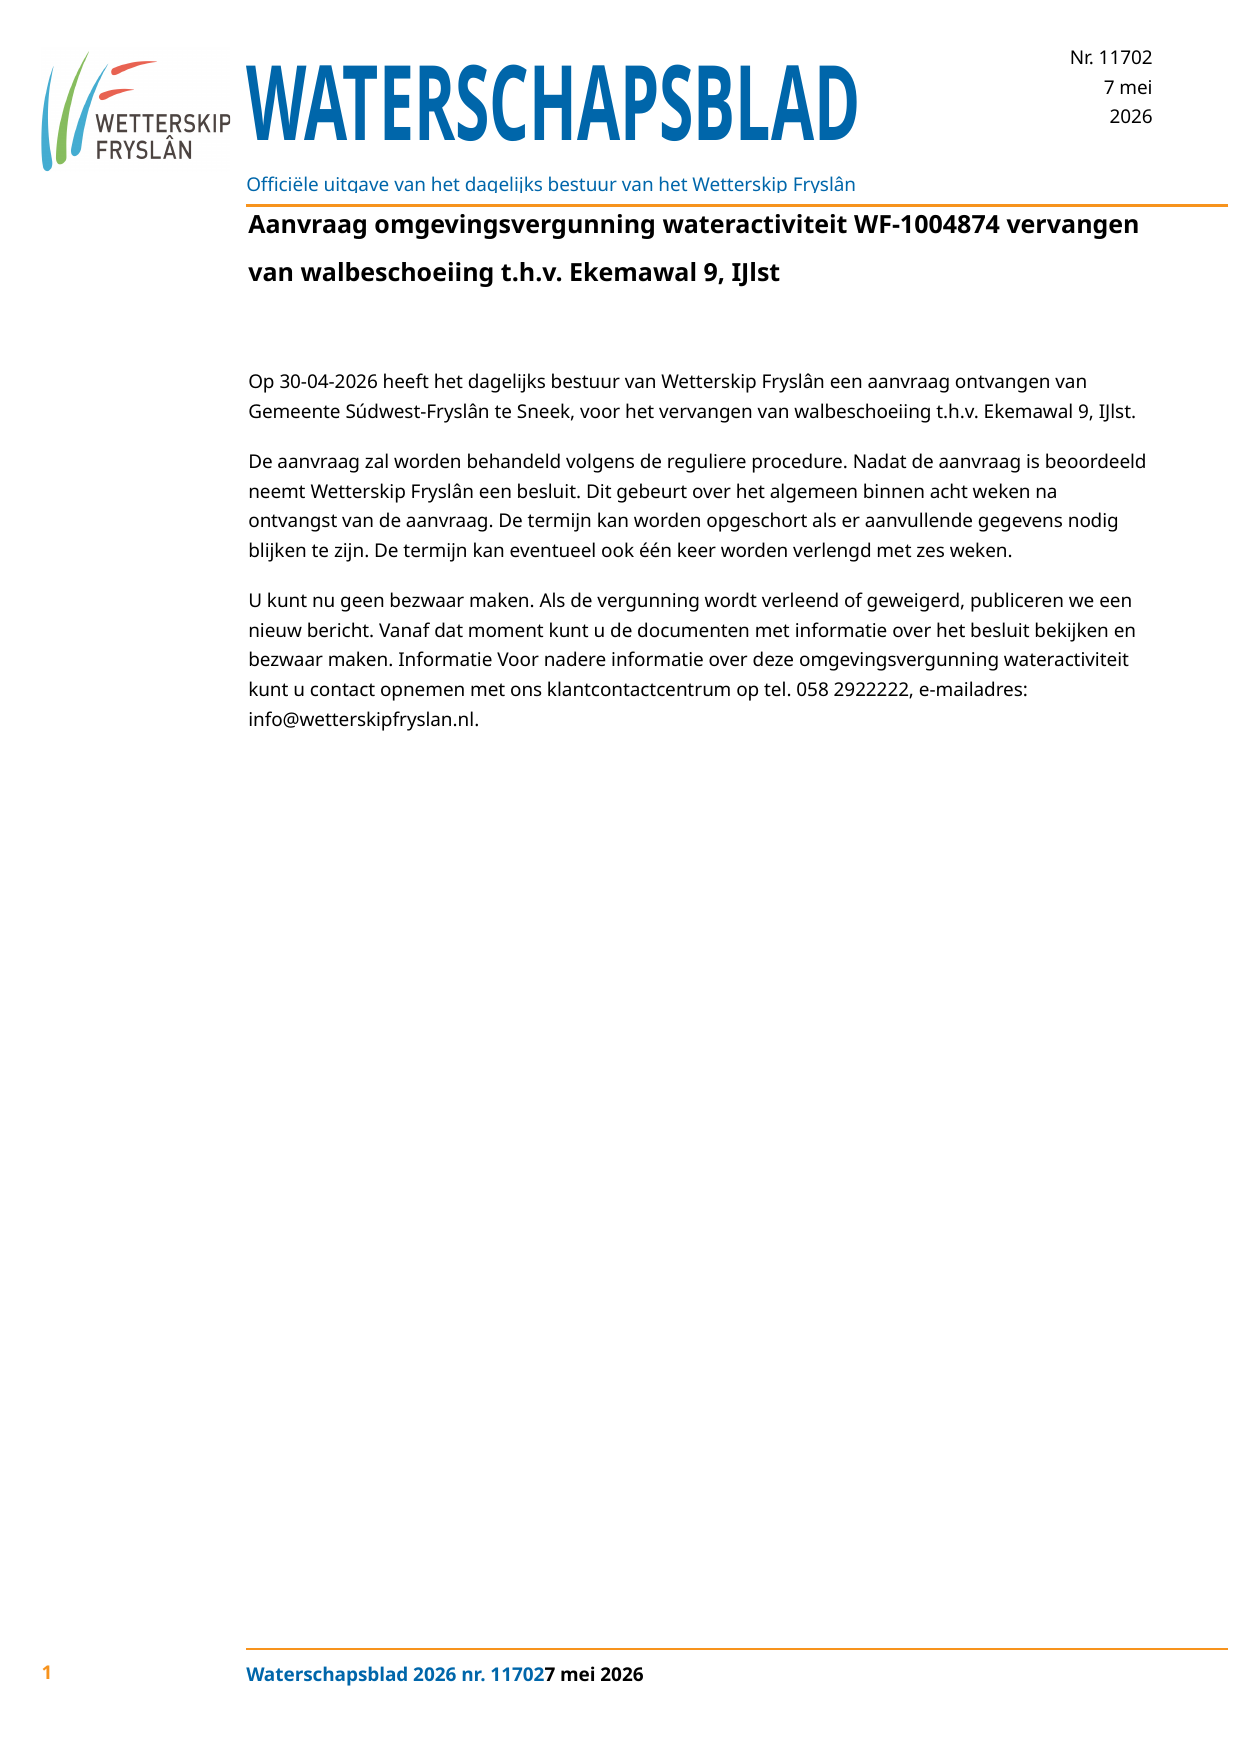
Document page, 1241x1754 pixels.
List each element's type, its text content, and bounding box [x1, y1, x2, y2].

text De aanvraag zal worden behandeld volgens de reguliere procedure. Nadat de aanvraag is beoordeeld neemt Wetterskip Fryslân een besluit. Dit gebeurt over het algemeen binnen acht weken na ontvangst van de aanvraag. De termijn kan worden opgeschort als er aanvullende gegevens nodig blijken te zijn. De termijn kan eventueel ook één keer worden verlengd met zes weken. [248, 448, 1152, 563]
picture [41, 47, 231, 172]
text U kunt nu geen bezwaar maken. Als de vergunning wordt verleend of geweigerd, publiceren we een nieuw bericht. Vanaf dat moment kunt u de documenten met informatie over het besluit bekijken en bezwaar maken. Informatie Voor nadere informatie over deze omgevingsvergunning wateractiviteit kunt u contact opnemen met ons klantcontactcentrum op tel. 058 2922222, e-mailadres: info@wetterskipfryslan.nl. [248, 587, 1152, 732]
text Op 30-04-2026 heeft het dagelijks bestuur van Wetterskip Fryslân een aanvraag ontvangen van Gemeente Súdwest-Fryslân te Sneek, voor het vervangen van walbeschoeiing t.h.v. Ekemawal 9, IJlst. [248, 368, 1152, 424]
text Aanvraag omgevingsvergunning wateractiviteit WF-1004874 vervangen van walbeschoeiing t.h.v. Ekemawal 9, IJlst [248, 207, 1152, 288]
